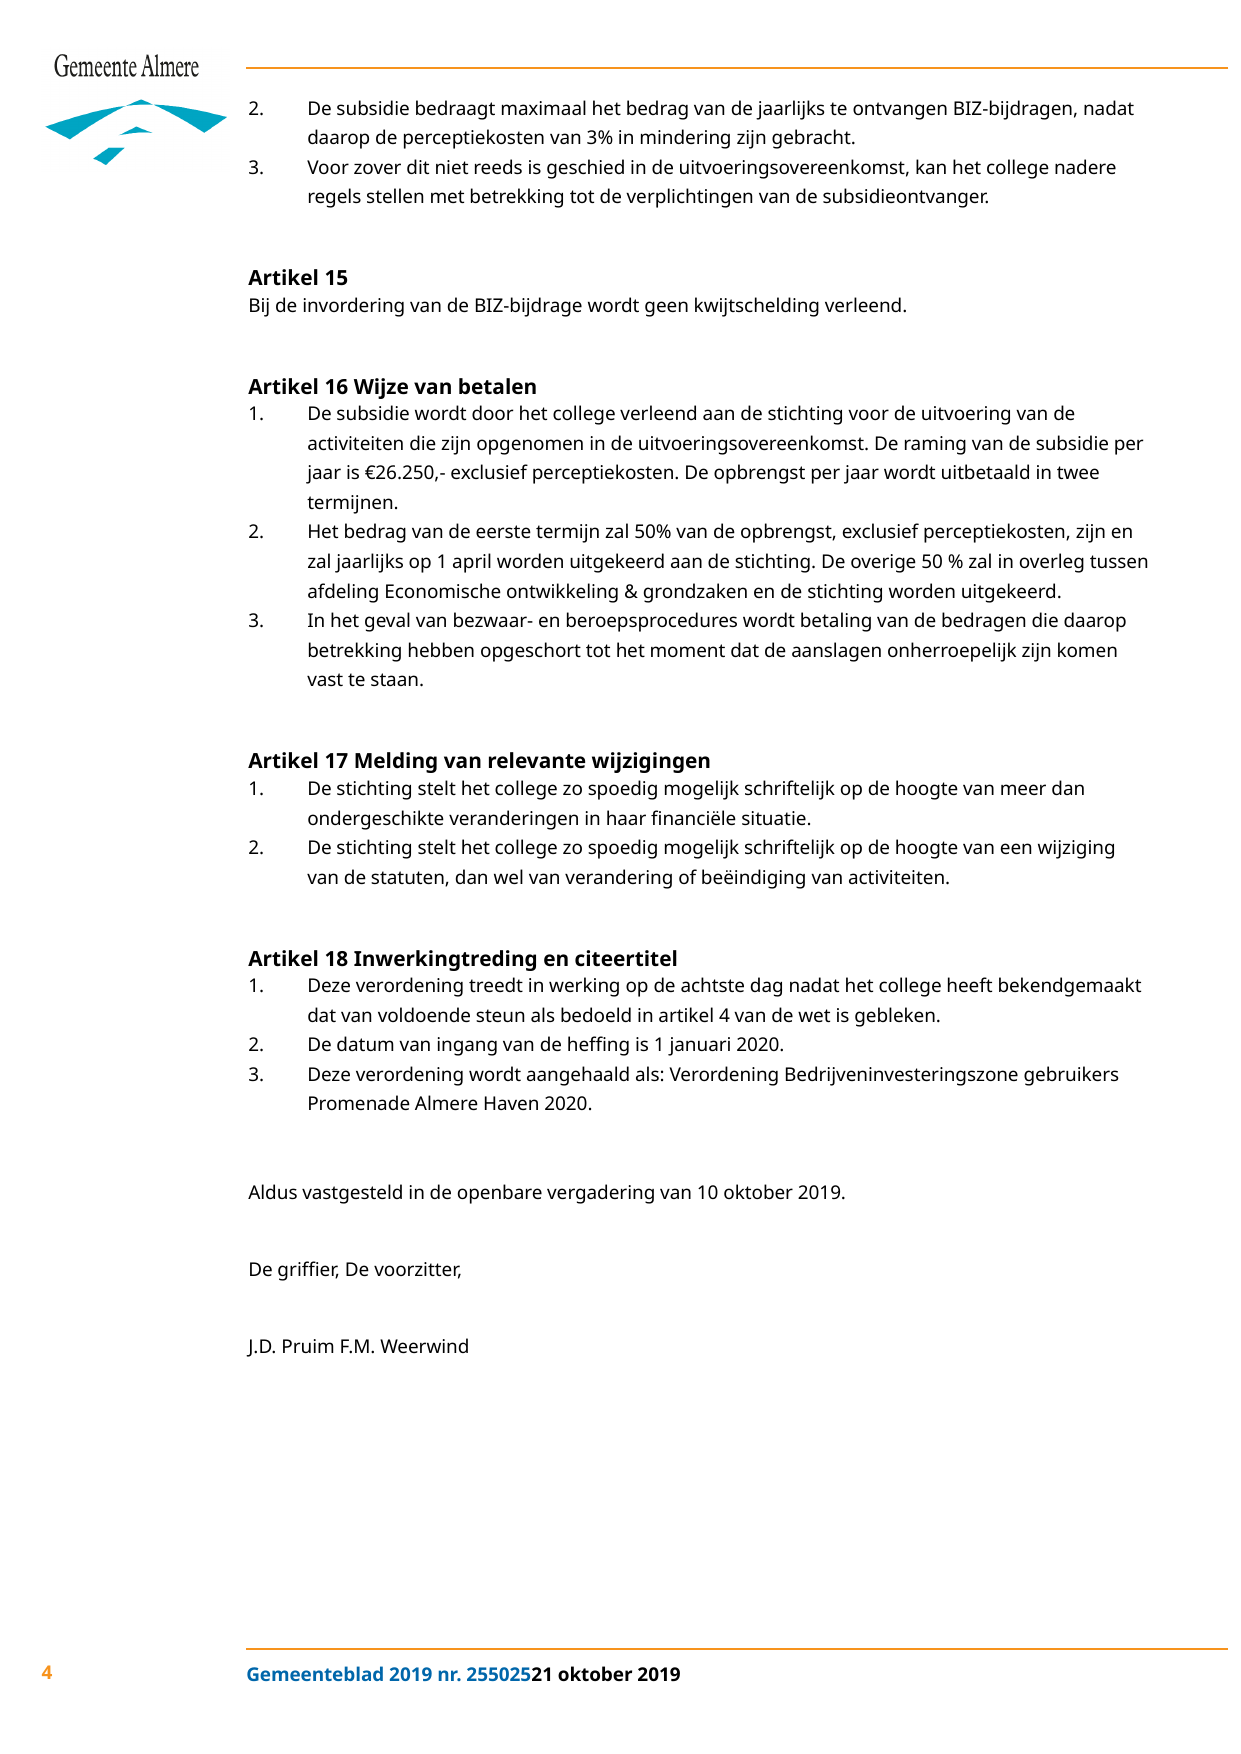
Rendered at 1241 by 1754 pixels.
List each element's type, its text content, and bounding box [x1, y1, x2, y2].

list In het geval van bezwaar- en beroepsprocedures wordt betaling van de bedragen die daarop betrekking hebben opgeschort tot het moment dat de aanslagen onherroepelijk zijn komen vast te staan. [248, 607, 1152, 692]
list De stichting stelt het college zo spoedig mogelijk schriftelijk op de hoogte van een wijziging van de statuten, dan wel van verandering of beëindiging van activiteiten. [248, 834, 1152, 889]
text De griffier, De voorzitter, [248, 1257, 1152, 1282]
list De subsidie wordt door het college verleend aan de stichting voor de uitvoering van de activiteiten die zijn opgenomen in de uitvoeringsovereenkomst. De raming van de subsidie per jaar is €26.250,- exclusief perceptiekosten. De opbrengst per jaar wordt uitbetaald in twee termijnen. [248, 400, 1152, 515]
list De datum van ingang van de heffing is 1 januari 2020. [248, 1031, 1152, 1057]
picture [41, 47, 231, 172]
list Deze verordening treedt in werking op de achtste dag nadat het college heeft bekendgemaakt dat van voldoende steun als bedoeld in artikel 4 van de wet is gebleken. [248, 972, 1152, 1028]
list De subsidie bedraagt maximaal het bedrag van de jaarlijks te ontvangen BIZ-bijdragen, nadat daarop de perceptiekosten van 3% in mindering zijn gebracht. [248, 95, 1152, 150]
list De stichting stelt het college zo spoedig mogelijk schriftelijk op de hoogte van meer dan ondergeschikte veranderingen in haar financiële situatie. [248, 775, 1152, 830]
text J.D. Pruim F.M. Weerwind [248, 1334, 1152, 1359]
text Artikel 16 Wijze van betalen [248, 372, 1152, 400]
text Artikel 18 Inwerkingtreding en citeertitel [248, 944, 1152, 972]
list Het bedrag van de eerste termijn zal 50% van de opbrengst, exclusief perceptiekosten, zijn en zal jaarlijks op 1 april worden uitgekeerd aan de stichting. De overige 50 % zal in overleg tussen afdeling Economische ontwikkeling & grondzaken en de stichting worden uitgekeerd. [248, 519, 1152, 604]
text Artikel 17 Melding van relevante wijzigingen [248, 747, 1152, 775]
list Deze verordening wordt aangehaald als: Verordening Bedrijveninvesteringszone gebruikers Promenade Almere Haven 2020. [248, 1061, 1152, 1116]
list Voor zover dit niet reeds is geschied in de uitvoeringsovereenkomst, kan het college nadere regels stellen met betrekking tot de verplichtingen van de subsidieontvanger. [248, 154, 1152, 209]
text Artikel 15 [248, 263, 1152, 292]
text Bij de invordering van de BIZ-bijdrage wordt geen kwijtschelding verleend. [248, 292, 1152, 318]
text Aldus vastgesteld in de openbare vergadering van 10 oktober 2019. [248, 1179, 1152, 1205]
